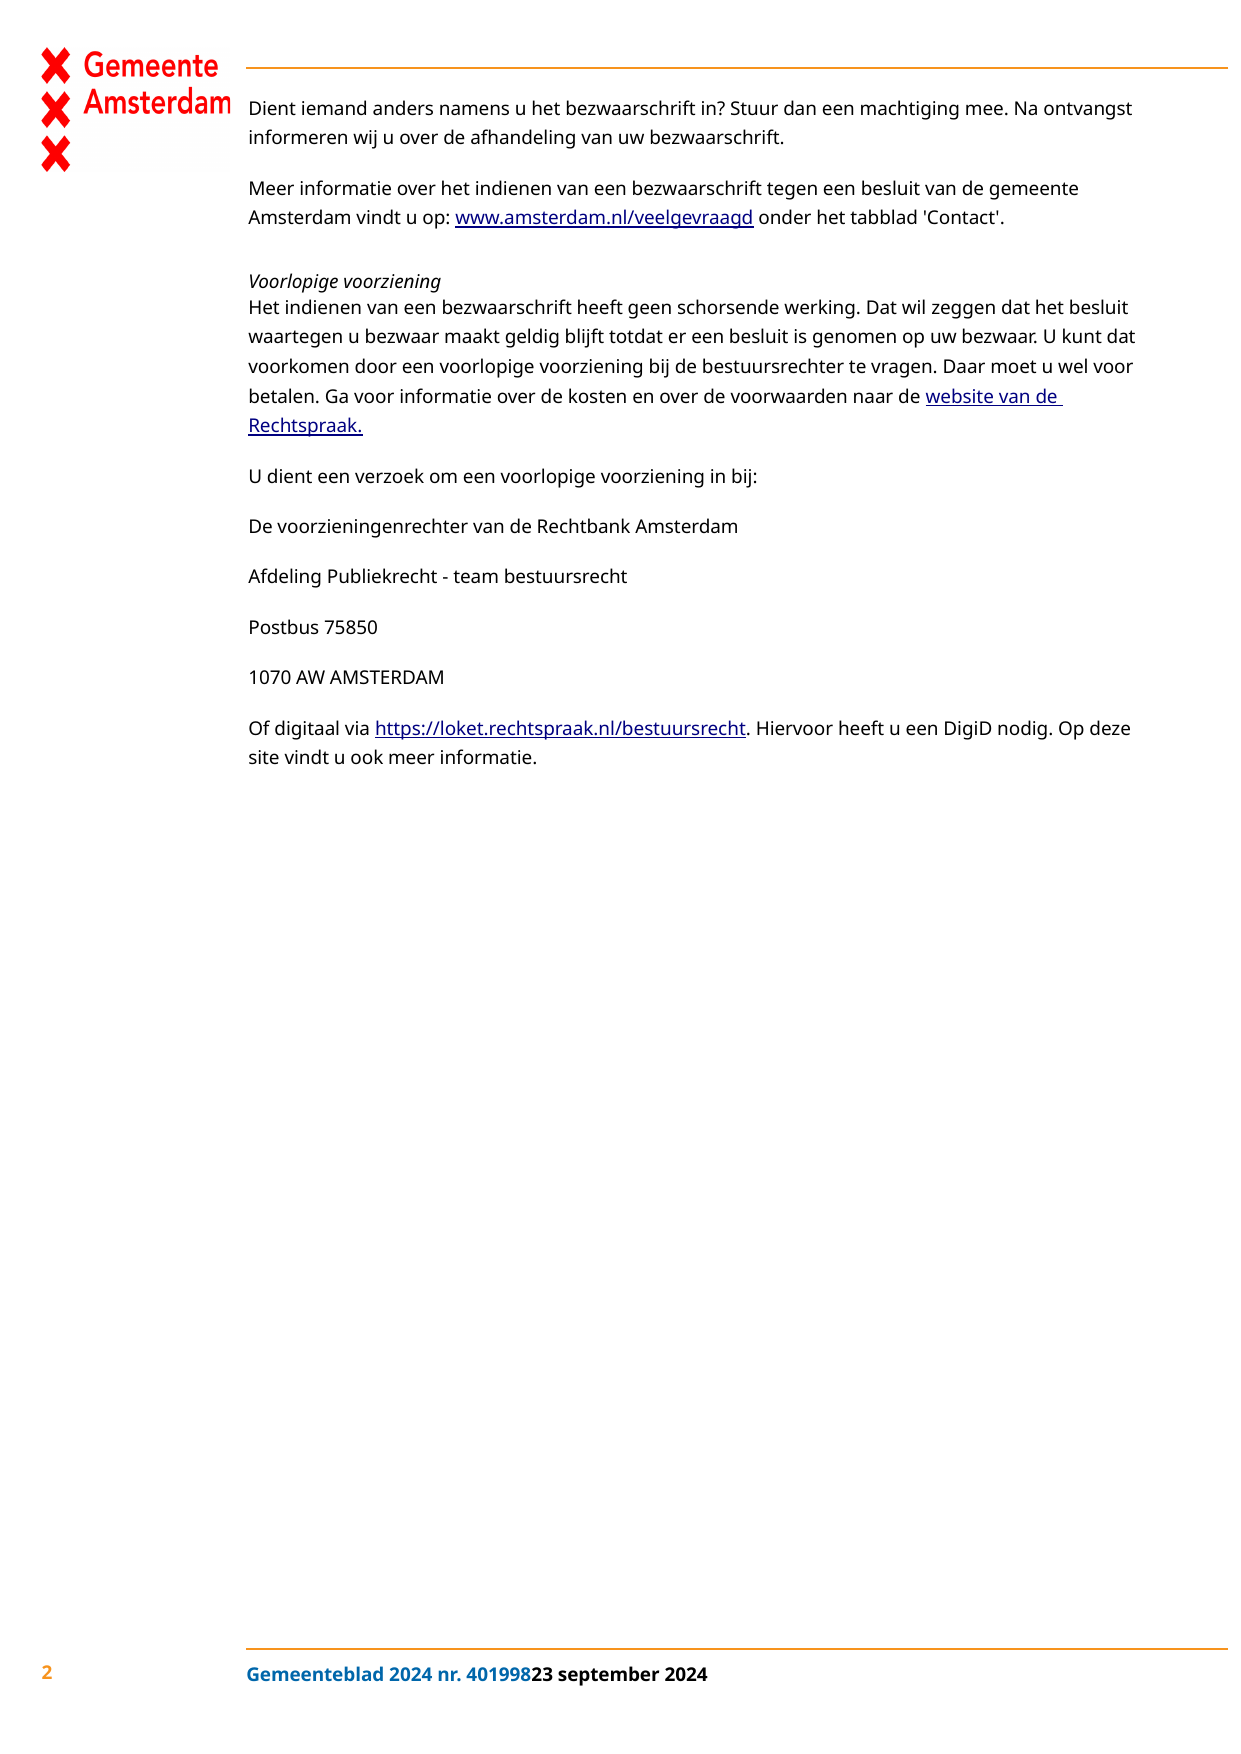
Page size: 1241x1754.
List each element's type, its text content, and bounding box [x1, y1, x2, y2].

text De voorzieningenrechter van de Rechtbank Amsterdam [248, 513, 1152, 539]
text Het indienen van een bezwaarschrift heeft geen schorsende werking. Dat wil zeggen dat het besluit waartegen u bezwaar maakt geldig blijft totdat er een besluit is genomen op uw bezwaar. U kunt dat voorkomen door een voorlopige voorziening bij de bestuursrechter te vragen. Daar moet u wel voor betalen. Ga voor informatie over de kosten en over de voorwaarden naar de website van de Rechtspraak. [248, 294, 1152, 438]
text Of digitaal via https://loket.rechtspraak.nl/bestuursrecht. Hiervoor heeft u een DigiD nodig. Op deze site vindt u ook meer informatie. [248, 715, 1152, 770]
text Postbus 75850 [248, 614, 1152, 640]
text Afdeling Publiekrecht - team bestuursrecht [248, 564, 1152, 589]
text 1070 AW AMSTERDAM [248, 664, 1152, 690]
text Meer informatie over het indienen van een bezwaarschrift tegen een besluit van de gemeente Amsterdam vindt u op: www.amsterdam.nl/veelgevraagd onder het tabblad 'Contact'. [248, 175, 1152, 230]
picture [41, 47, 231, 172]
text Voorlopige voorziening [248, 268, 1152, 294]
text Dient iemand anders namens u het bezwaarschrift in? Stuur dan een machtiging mee. Na ontvangst informeren wij u over de afhandeling van uw bezwaarschrift. [248, 95, 1152, 150]
text U dient een verzoek om een voorlopige voorziening in bij: [248, 463, 1152, 488]
